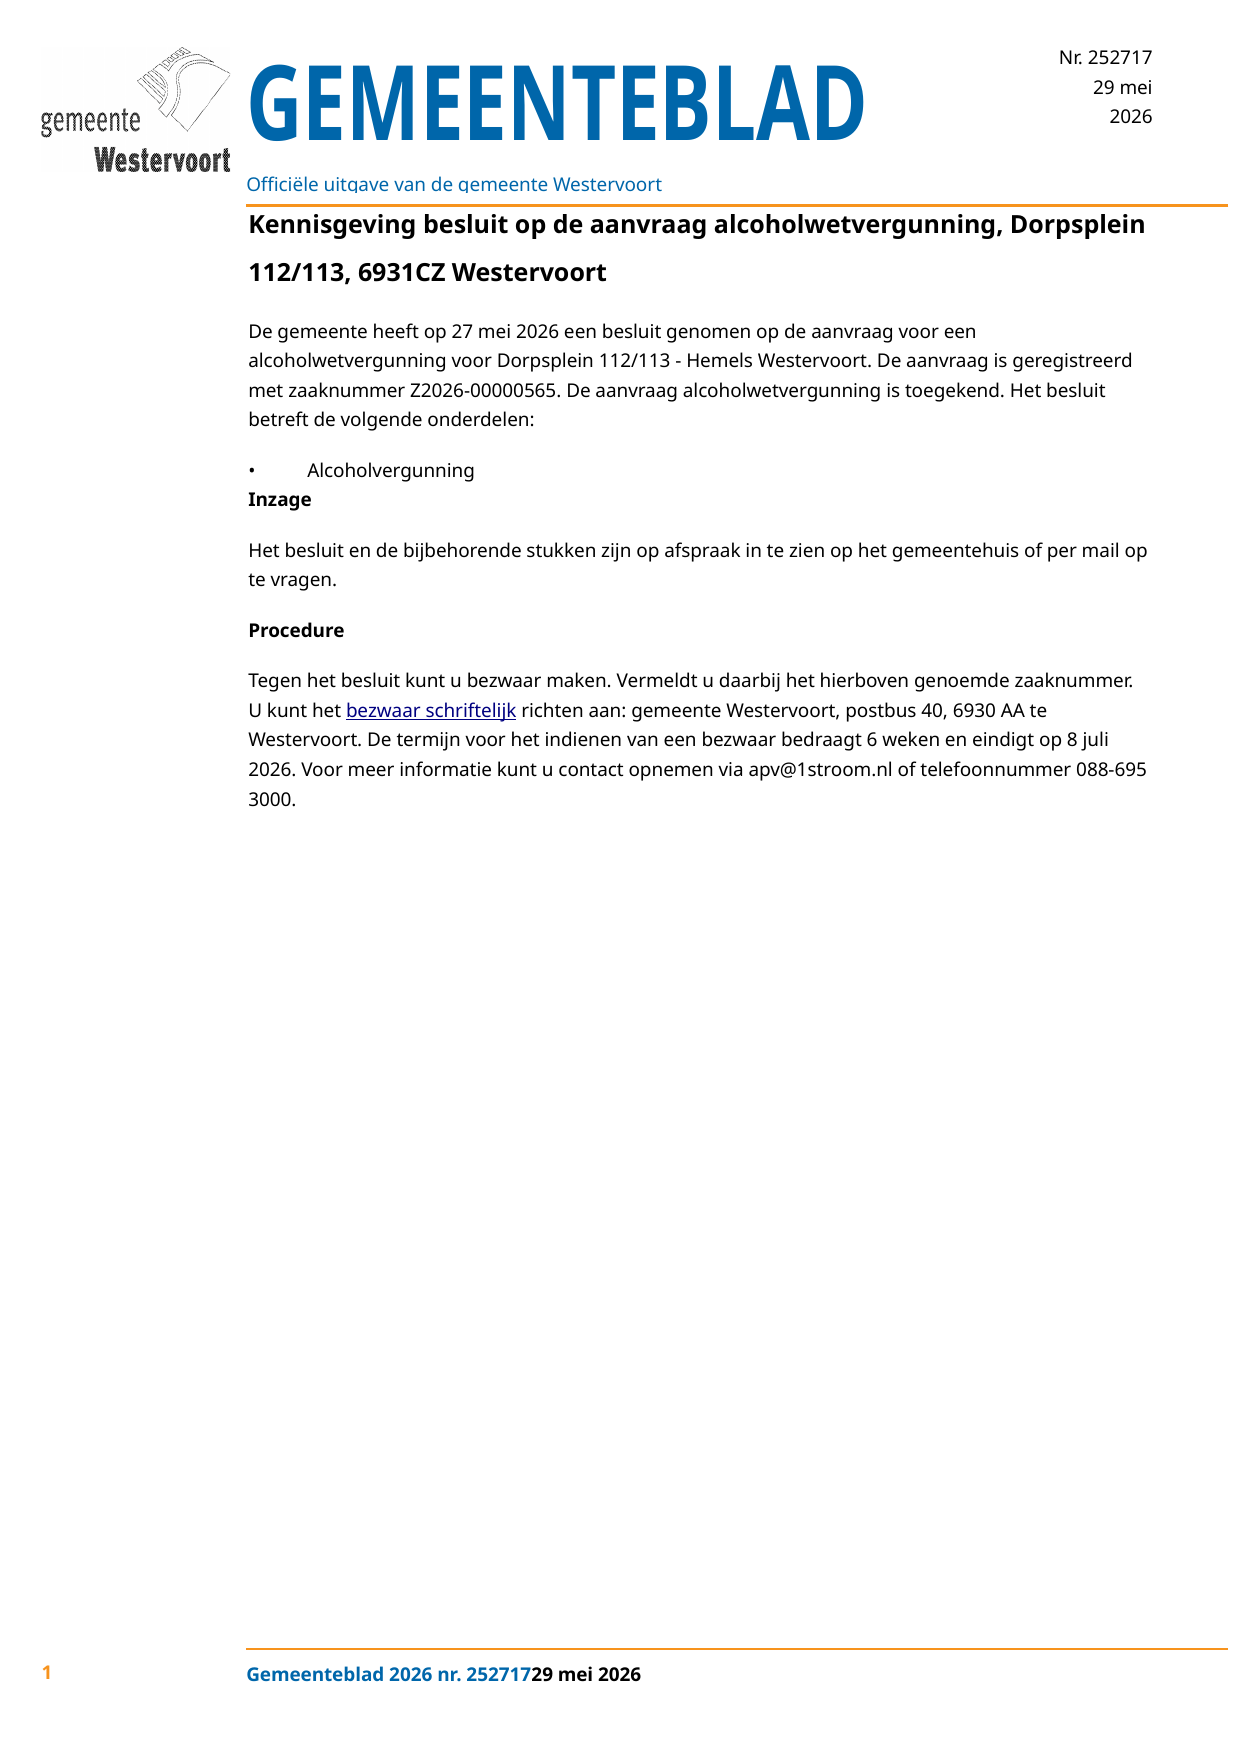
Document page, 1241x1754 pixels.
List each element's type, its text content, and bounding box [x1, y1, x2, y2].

text Het besluit en de bijbehorende stukken zijn op afspraak in te zien op het gemeentehuis of per mail op te vragen. [248, 537, 1152, 592]
text De gemeente heeft op 27 mei 2026 een besluit genomen op de aanvraag voor een alcoholwetvergunning voor Dorpsplein 112/113 - Hemels Westervoort. De aanvraag is geregistreerd met zaaknummer Z2026-00000565. De aanvraag alcoholwetvergunning is toegekend. Het besluit betreft de volgende onderdelen: [248, 318, 1152, 432]
picture [41, 47, 231, 172]
text Inzage [248, 487, 1152, 512]
text Tegen het besluit kunt u bezwaar maken. Vermeldt u daarbij het hierboven genoemde zaaknummer. U kunt het bezwaar schriftelijk richten aan: gemeente Westervoort, postbus 40, 6930 AA te Westervoort. De termijn voor het indienen van een bezwaar bedraagt 6 weken en eindigt op 8 juli 2026. Voor meer informatie kunt u contact opnemen via apv@1stroom.nl of telefoonnummer 088-695 3000. [248, 667, 1152, 812]
text Kennisgeving besluit op de aanvraag alcoholwetvergunning, Dorpsplein 112/113, 6931CZ Westervoort [248, 207, 1152, 288]
text Procedure [248, 617, 1152, 643]
list Alcoholvergunning [248, 457, 1152, 483]
